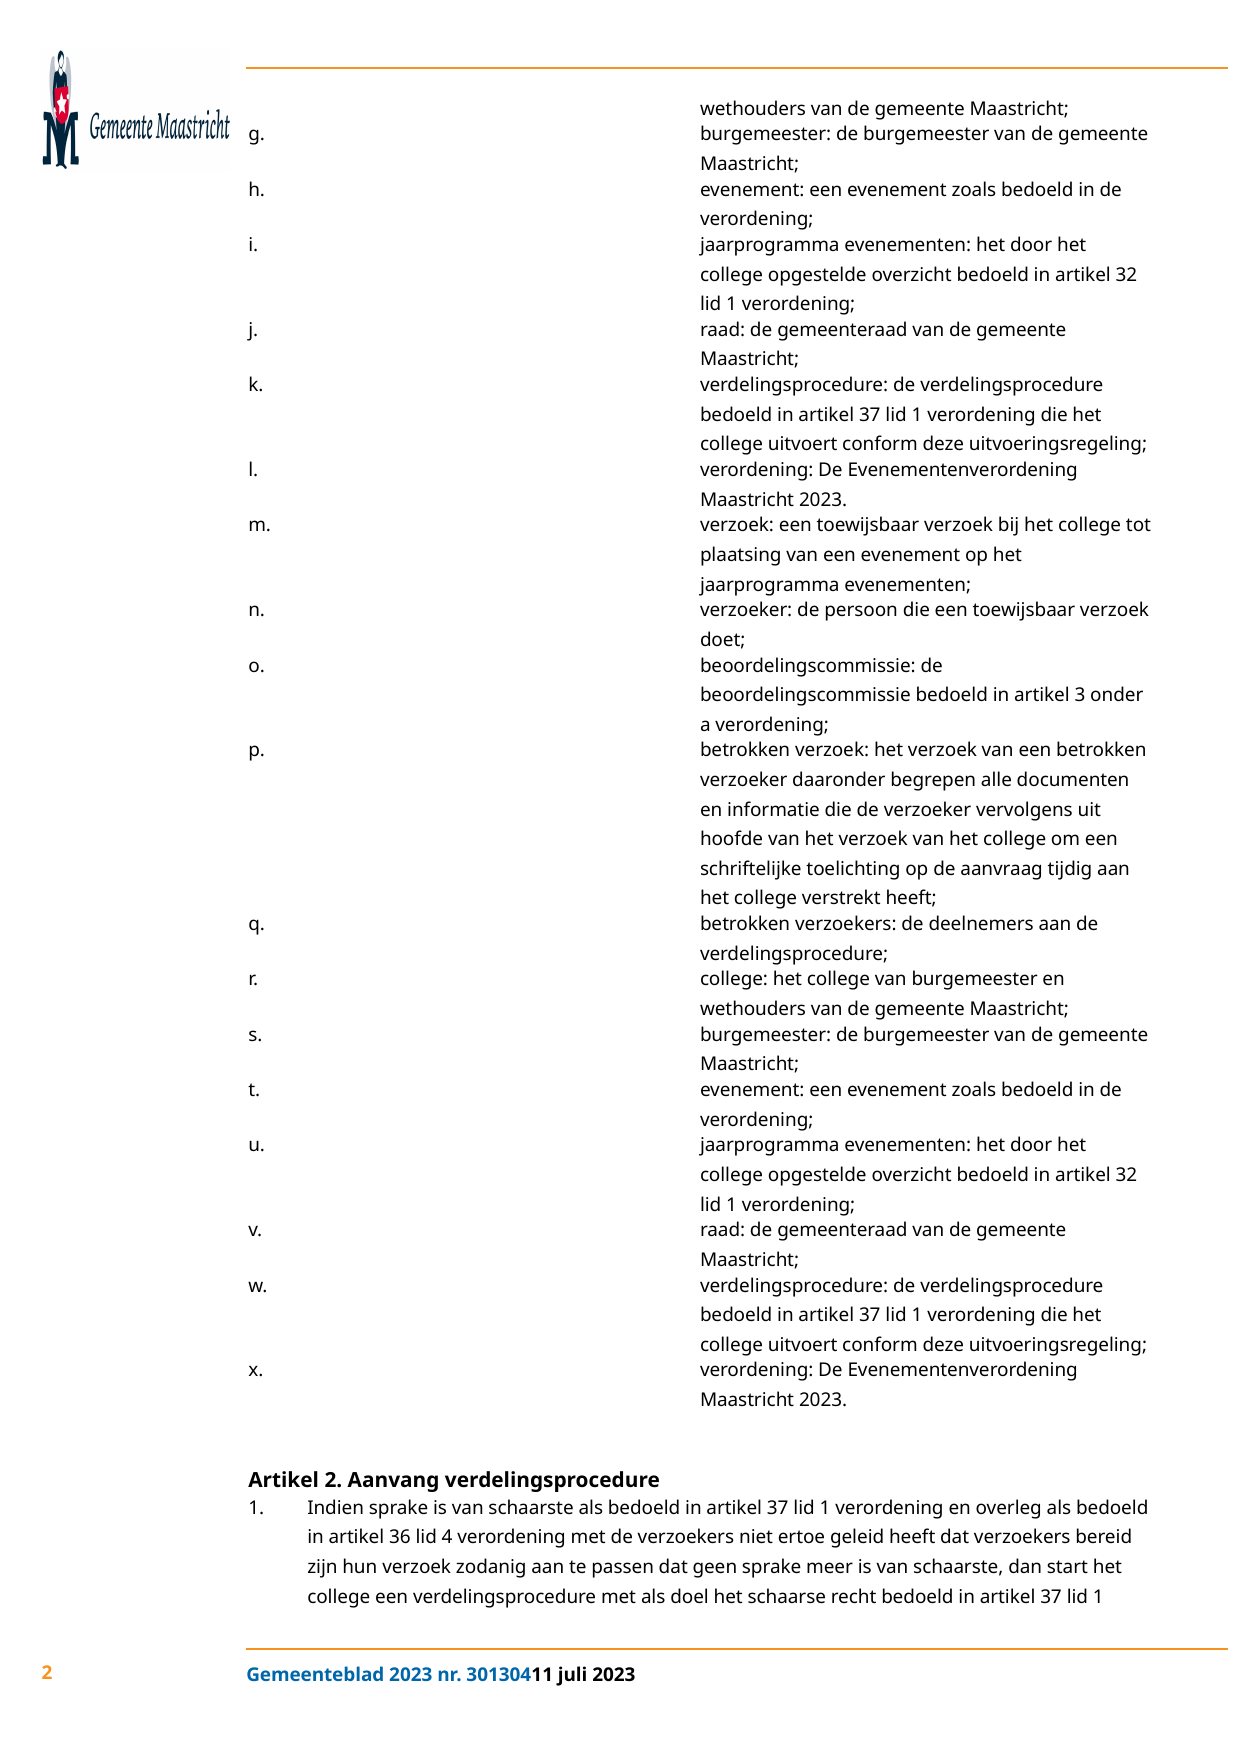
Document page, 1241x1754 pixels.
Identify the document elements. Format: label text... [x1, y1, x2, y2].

table_cell o. [248, 652, 700, 737]
table_cell n. [248, 596, 700, 652]
table_cell w. [248, 1272, 700, 1357]
table_cell jaarprogramma evenementen: het door het college opgestelde overzicht bedoeld in artikel 32 lid 1 verordening; [700, 231, 1152, 316]
table_cell beoordelingscommissie: de beoordelingscommissie bedoeld in artikel 3 onder a verordening; [700, 652, 1152, 737]
table_cell q. [248, 910, 700, 966]
table_cell verzoeker: de persoon die een toewijsbaar verzoek doet; [700, 596, 1152, 652]
table_cell verdelingsprocedure: de verdelingsprocedure bedoeld in artikel 37 lid 1 verordening die het college uitvoert conform deze uitvoeringsregeling; [700, 371, 1152, 456]
table_cell verzoek: een toewijsbaar verzoek bij het college tot plaatsing van een evenement op het jaarprogramma evenementen; [700, 512, 1152, 596]
table_cell u. [248, 1132, 700, 1216]
table_cell x. [248, 1357, 700, 1412]
table_cell s. [248, 1021, 700, 1076]
table_cell betrokken verzoekers: de deelnemers aan de verdelingsprocedure; [700, 910, 1152, 966]
table_cell m. [248, 512, 700, 596]
table_cell raad: de gemeenteraad van de gemeente Maastricht; [700, 316, 1152, 371]
table_cell raad: de gemeenteraad van de gemeente Maastricht; [700, 1216, 1152, 1272]
table_cell burgemeester: de burgemeester van de gemeente Maastricht; [700, 1021, 1152, 1076]
table_cell k. [248, 371, 700, 456]
table_cell i. [248, 231, 700, 316]
table_cell t. [248, 1076, 700, 1132]
table_cell verordening: De Evenementenverordening Maastricht 2023. [700, 456, 1152, 512]
table_cell g. [248, 121, 700, 176]
table_cell betrokken verzoek: het verzoek van een betrokken verzoeker daaronder begrepen alle documenten en informatie die de verzoeker vervolgens uit hoofde van het verzoek van het college om een schriftelijke toelichting op de aanvraag tijdig aan het college verstrekt heeft; [700, 737, 1152, 910]
table_cell burgemeester: de burgemeester van de gemeente Maastricht; [700, 121, 1152, 176]
table_cell j. [248, 316, 700, 371]
table_cell p. [248, 737, 700, 910]
text Artikel 2. Aanvang verdelingsprocedure [248, 1466, 1152, 1494]
table_cell verdelingsprocedure: de verdelingsprocedure bedoeld in artikel 37 lid 1 verordening die het college uitvoert conform deze uitvoeringsregeling; [700, 1272, 1152, 1357]
table_cell v. [248, 1216, 700, 1272]
table_cell evenement: een evenement zoals bedoeld in de verordening; [700, 176, 1152, 231]
table_cell wethouders van de gemeente Maastricht; [700, 95, 1152, 121]
table_cell [248, 95, 700, 121]
picture [41, 47, 231, 172]
table_cell jaarprogramma evenementen: het door het college opgestelde overzicht bedoeld in artikel 32 lid 1 verordening; [700, 1132, 1152, 1216]
table_cell college: het college van burgemeester en wethouders van de gemeente Maastricht; [700, 966, 1152, 1021]
table_cell r. [248, 966, 700, 1021]
table_cell l. [248, 456, 700, 512]
list Indien sprake is van schaarste als bedoeld in artikel 37 lid 1 verordening en overleg als bedoeld in artikel 36 lid 4 verordening met de verzoekers niet ertoe geleid heeft dat verzoekers bereid zijn hun verzoek zodanig aan te passen dat geen sprake meer is van schaarste, dan start het college een verdelingsprocedure met als doel het schaarse recht bedoeld in artikel 37 lid 1 [248, 1494, 1152, 1608]
table_cell evenement: een evenement zoals bedoeld in de verordening; [700, 1076, 1152, 1132]
table_cell verordening: De Evenementenverordening Maastricht 2023. [700, 1357, 1152, 1412]
table_cell h. [248, 176, 700, 231]
